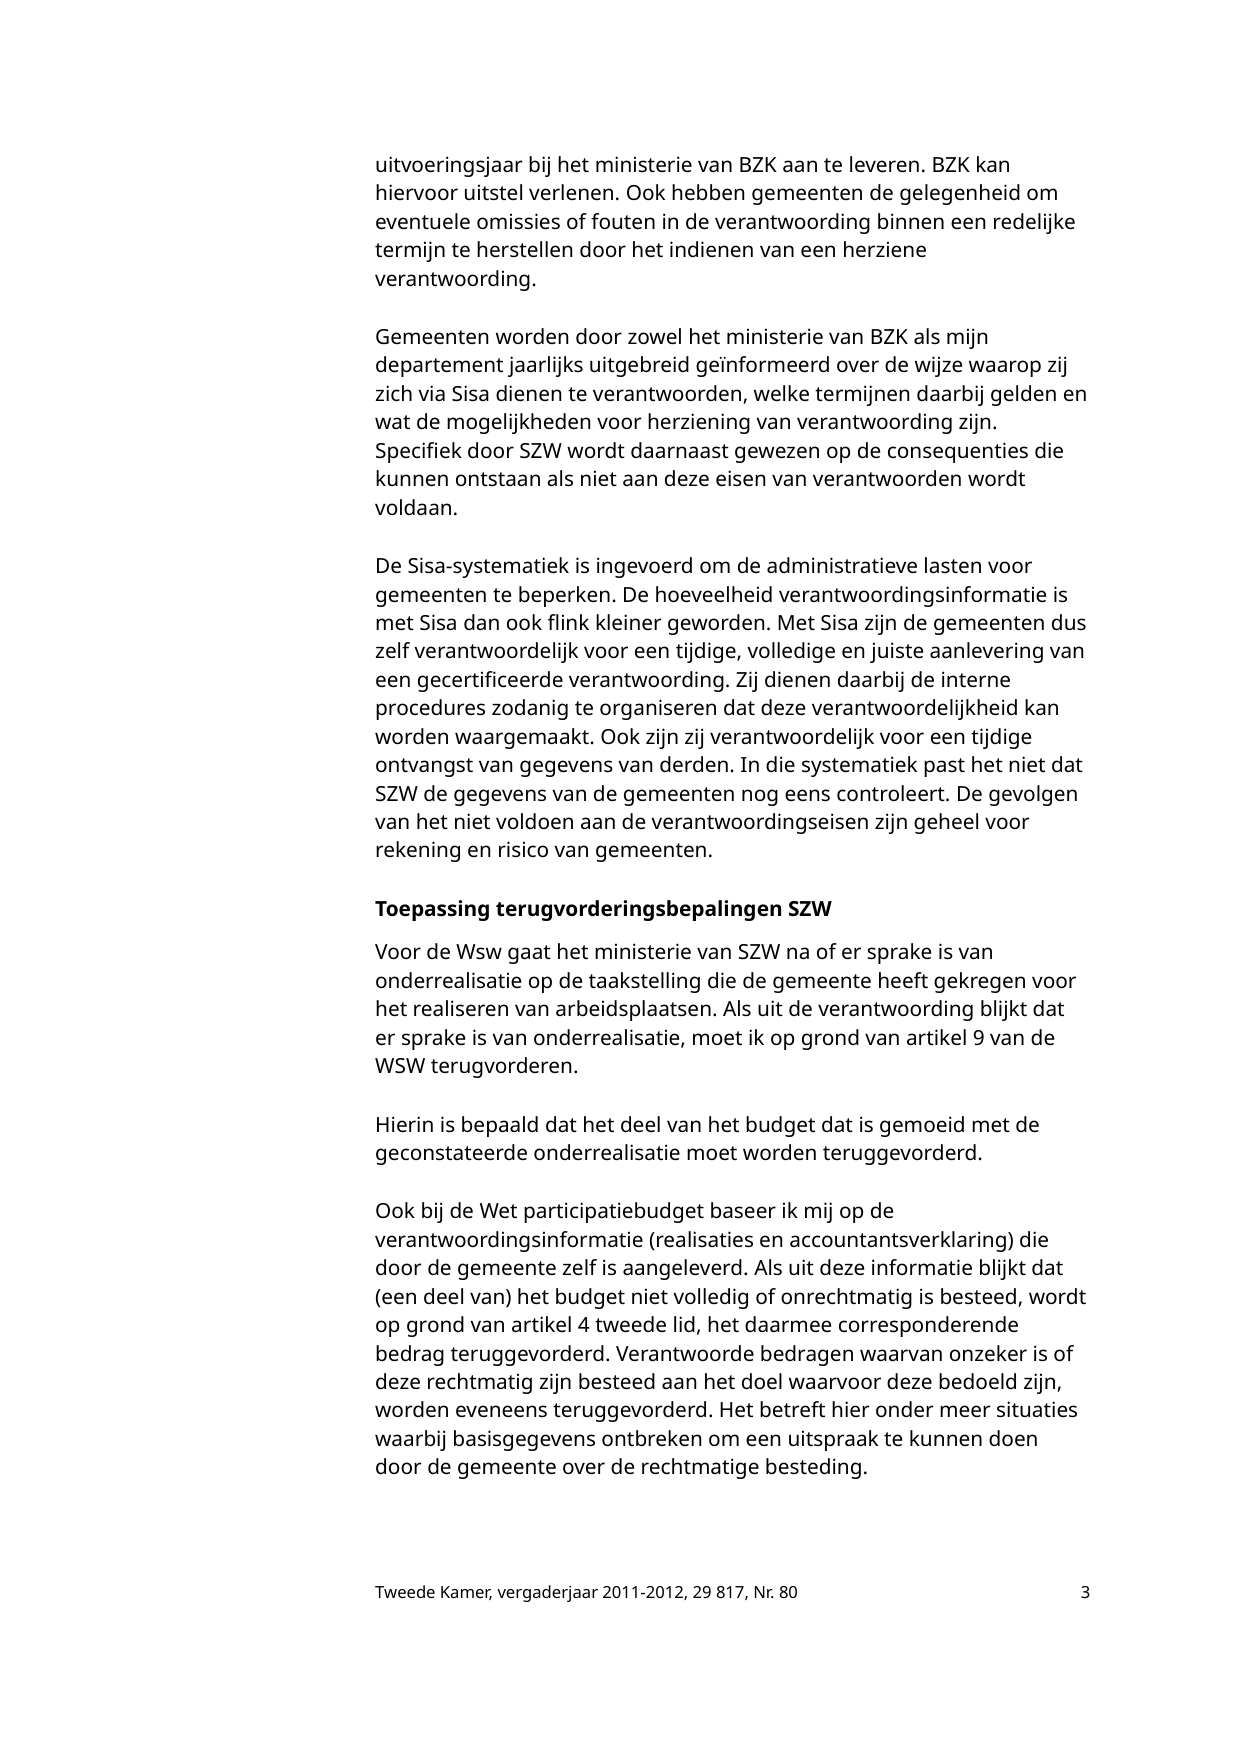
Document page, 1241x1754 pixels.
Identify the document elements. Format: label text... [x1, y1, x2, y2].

text uitvoeringsjaar bij het ministerie van BZK aan te leveren. BZK kan hiervoor uitstel verlenen. Ook hebben gemeenten de gelegenheid om eventuele omissies of fouten in de verantwoording binnen een redelijke termijn te herstellen door het indienen van een herziene verantwoording. [375, 150, 1090, 292]
text Hierin is bepaald dat het deel van het budget dat is gemoeid met de geconstateerde onderrealisatie moet worden teruggevorderd. [375, 1110, 1090, 1167]
text Ook bij de Wet participatiebudget baseer ik mij op de verantwoordingsinformatie (realisaties en accountantsverklaring) die door de gemeente zelf is aangeleverd. Als uit deze informatie blijkt dat (een deel van) het budget niet volledig of onrechtmatig is besteed, wordt op grond van artikel 4 tweede lid, het daarmee corresponderende bedrag teruggevorderd. Verantwoorde bedragen waarvan onzeker is of deze rechtmatig zijn besteed aan het doel waarvoor deze bedoeld zijn, worden eveneens teruggevorderd. Het betreft hier onder meer situaties waarbij basisgegevens ontbreken om een uitspraak te kunnen doen door de gemeente over de rechtmatige besteding. [375, 1197, 1090, 1481]
text Toepassing terugvorderingsbepalingen SZW [375, 894, 1090, 922]
text Gemeenten worden door zowel het ministerie van BZK als mijn departement jaarlijks uitgebreid geïnformeerd over de wijze waarop zij zich via Sisa dienen te verantwoorden, welke termijnen daarbij gelden en wat de mogelijkheden voor herziening van verantwoording zijn. Specifiek door SZW wordt daarnaast gewezen op de consequenties die kunnen ontstaan als niet aan deze eisen van verantwoorden wordt voldaan. [375, 322, 1090, 521]
text Voor de Wsw gaat het ministerie van SZW na of er sprake is van onderrealisatie op de taakstelling die de gemeente heeft gekregen voor het realiseren van arbeidsplaatsen. Als uit de verantwoording blijkt dat er sprake is van onderrealisatie, moet ik op grond van artikel 9 van de WSW terugvorderen. [375, 937, 1090, 1080]
text De Sisa-systematiek is ingevoerd om de administratieve lasten voor gemeenten te beperken. De hoeveelheid verantwoordingsinformatie is met Sisa dan ook flink kleiner geworden. Met Sisa zijn de gemeenten dus zelf verantwoordelijk voor een tijdige, volledige en juiste aanlevering van een gecertificeerde verantwoording. Zij dienen daarbij de interne procedures zodanig te organiseren dat deze verantwoordelijkheid kan worden waargemaakt. Ook zijn zij verantwoordelijk voor een tijdige ontvangst van gegevens van derden. In die systematiek past het niet dat SZW de gegevens van de gemeenten nog eens controleert. De gevolgen van het niet voldoen aan de verantwoordingseisen zijn geheel voor rekening en risico van gemeenten. [375, 551, 1090, 864]
